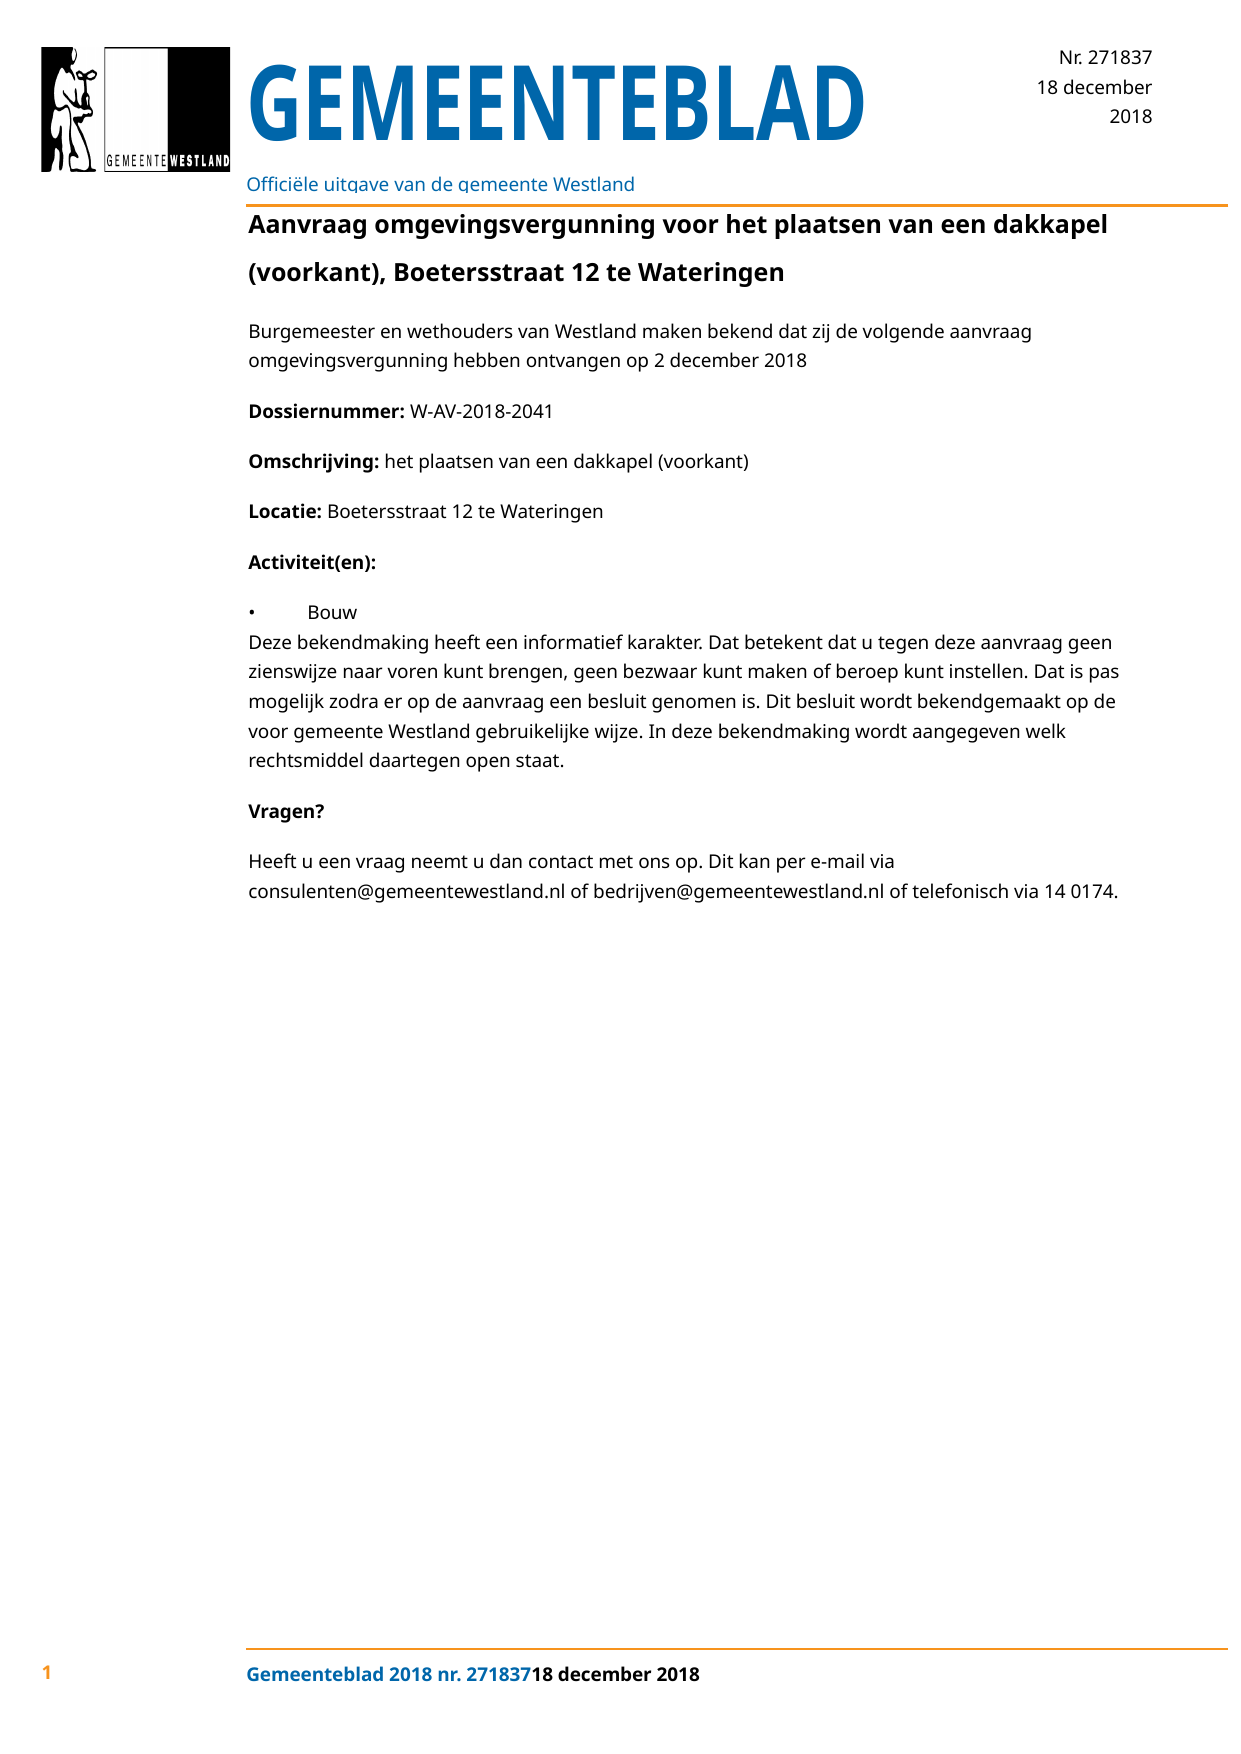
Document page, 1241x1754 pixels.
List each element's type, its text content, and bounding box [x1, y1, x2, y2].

text Dossiernummer: W-AV-2018-2041 [248, 398, 1152, 424]
text Vragen? [248, 798, 1152, 824]
text Omschrijving: het plaatsen van een dakkapel (voorkant) [248, 448, 1152, 474]
text Deze bekendmaking heeft een informatief karakter. Dat betekent dat u tegen deze aanvraag geen zienswijze naar voren kunt brengen, geen bezwaar kunt maken of beroep kunt instellen. Dat is pas mogelijk zodra er op de aanvraag een besluit genomen is. Dit besluit wordt bekendgemaakt op de voor gemeente Westland gebruikelijke wijze. In deze bekendmaking wordt aangegeven welk rechtsmiddel daartegen open staat. [248, 629, 1152, 773]
text Locatie: Boetersstraat 12 te Wateringen [248, 499, 1152, 524]
picture [41, 47, 231, 172]
text Heeft u een vraag neemt u dan contact met ons op. Dit kan per e-mail via consulenten@gemeentewestland.nl of bedrijven@gemeentewestland.nl of telefonisch via 14 0174. [248, 848, 1152, 904]
text Aanvraag omgevingsvergunning voor het plaatsen van een dakkapel (voorkant), Boetersstraat 12 te Wateringen [248, 207, 1152, 288]
text Activiteit(en): [248, 549, 1152, 575]
text Burgemeester en wethouders van Westland maken bekend dat zij de volgende aanvraag omgevingsvergunning hebben ontvangen op 2 december 2018 [248, 318, 1152, 373]
list Bouw [248, 599, 1152, 625]
